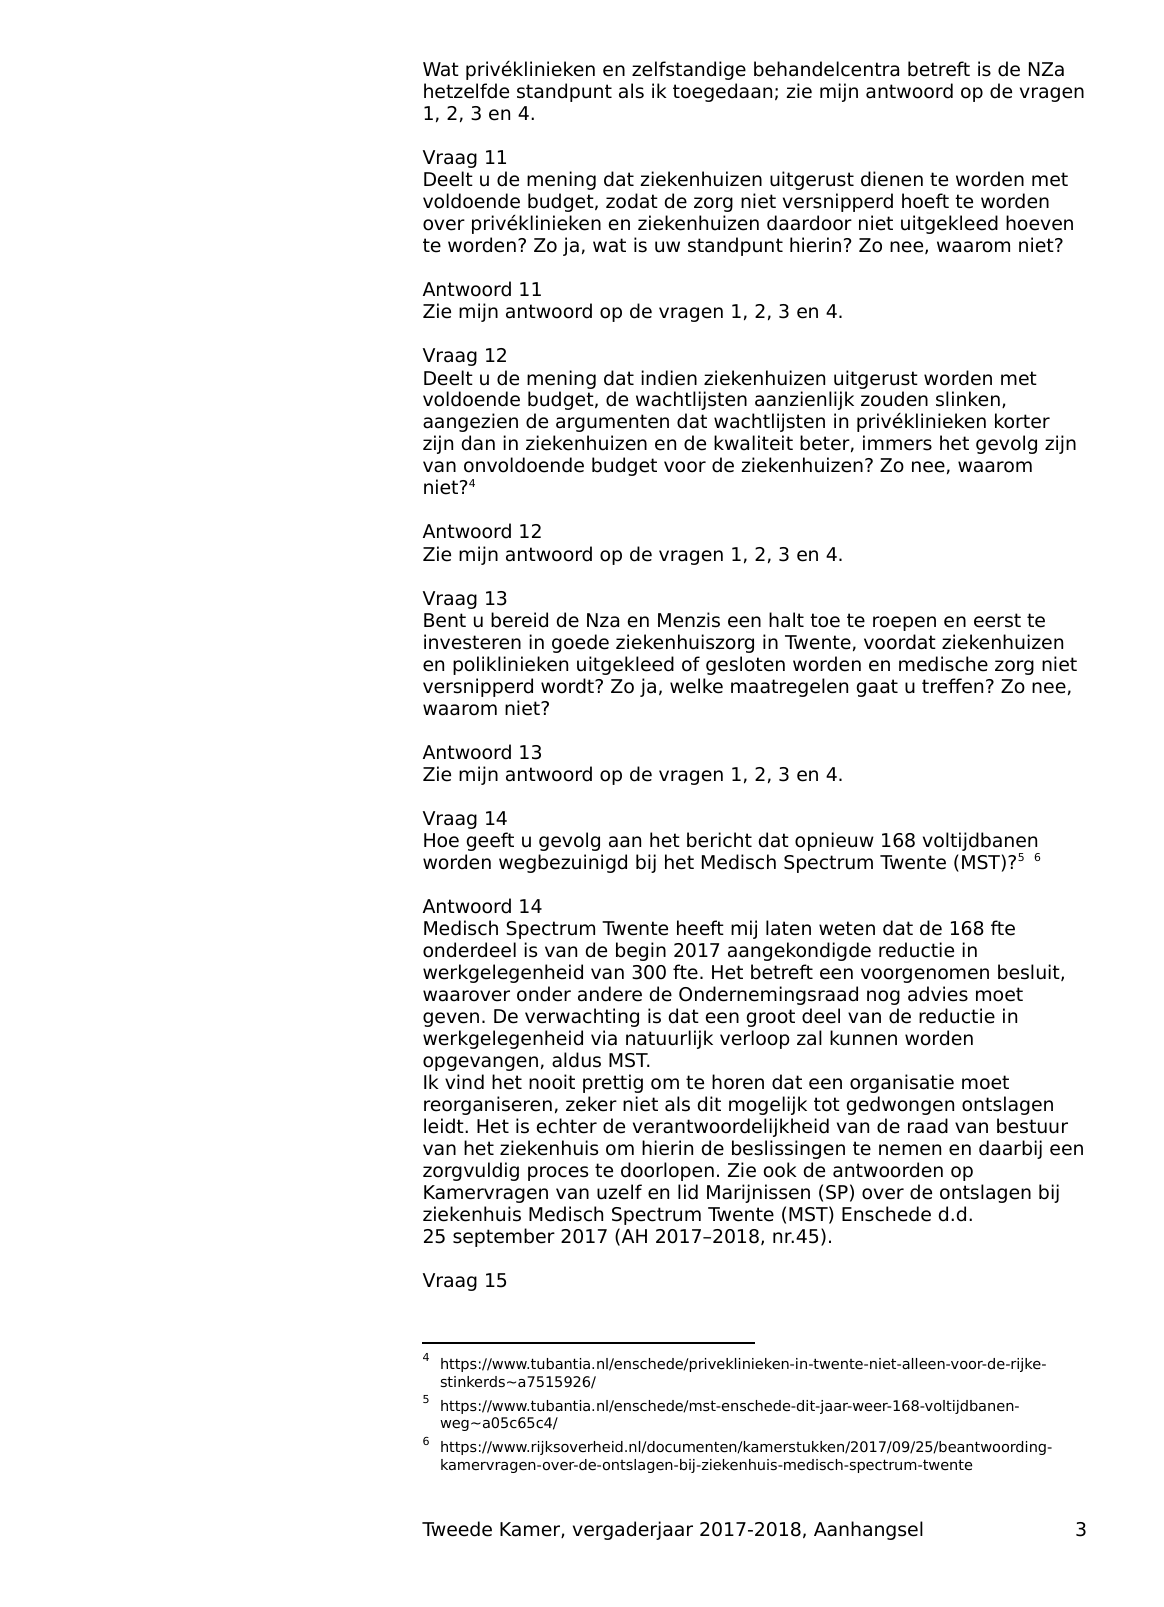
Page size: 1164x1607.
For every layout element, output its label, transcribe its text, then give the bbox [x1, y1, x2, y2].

text Antwoord 14 [422, 896, 1087, 918]
text Antwoord 12 [422, 521, 1087, 543]
text Deelt u de mening dat indien ziekenhuizen uitgerust worden met voldoende budget, de wachtlijsten aanzienlijk zouden slinken, aangezien de argumenten dat wachtlijsten in privéklinieken korter zijn dan in ziekenhuizen en de kwaliteit beter, immers het gevolg zijn van onvoldoende budget voor de ziekenhuizen? Zo nee, waarom niet? [422, 367, 1087, 499]
text Medisch Spectrum Twente heeft mij laten weten dat de 168 fte onderdeel is van de begin 2017 aangekondigde reductie in werkgelegenheid van 300 fte. Het betreft een voorgenomen besluit, waarover onder andere de Ondernemingsraad nog advies moet geven. De verwachting is dat een groot deel van de reductie in werkgelegenheid via natuurlijk verloop zal kunnen worden opgevangen, aldus MST. [422, 918, 1087, 1072]
text Deelt u de mening dat ziekenhuizen uitgerust dienen te worden met voldoende budget, zodat de zorg niet versnipperd hoeft te worden over privéklinieken en ziekenhuizen daardoor niet uitgekleed hoeven te worden? Zo ja, wat is uw standpunt hierin? Zo nee, waarom niet? [422, 169, 1087, 257]
text https://www.tubantia.nl/enschede/priveklinieken-in-twente-niet-alleen-voor-de-rijke-stinkerds~a7515926/ [422, 1352, 1087, 1391]
text Vraag 15 [422, 1270, 1087, 1292]
text Ik vind het nooit prettig om te horen dat een organisatie moet reorganiseren, zeker niet als dit mogelijk tot gedwongen ontslagen leidt. Het is echter de verantwoordelijkheid van de raad van bestuur van het ziekenhuis om hierin de beslissingen te nemen en daarbij een zorgvuldig proces te doorlopen. Zie ook de antwoorden op Kamervragen van uzelf en lid Marijnissen (SP) over de ontslagen bij ziekenhuis Medisch Spectrum Twente (MST) Enschede d.d. 25 september 2017 (AH 2017–2018, nr.45). [422, 1072, 1087, 1248]
text Hoe geeft u gevolg aan het bericht dat opnieuw 168 voltijdbanen worden wegbezuinigd bij het Medisch Spectrum Twente (MST)? [422, 830, 1087, 874]
text Zie mijn antwoord op de vragen 1, 2, 3 en 4. [422, 543, 1087, 565]
text Vraag 14 [422, 808, 1087, 830]
text https://www.rijksoverheid.nl/documenten/kamerstukken/2017/09/25/beantwoording-kamervragen-over-de-ontslagen-bij-ziekenhuis-medisch-spectrum-twente [422, 1435, 1087, 1474]
text Vraag 13 [422, 588, 1087, 609]
text Zie mijn antwoord op de vragen 1, 2, 3 en 4. [422, 764, 1087, 786]
text Antwoord 11 [422, 279, 1087, 301]
text Wat privéklinieken en zelfstandige behandelcentra betreft is de NZa hetzelfde standpunt als ik toegedaan; zie mijn antwoord op de vragen 1, 2, 3 en 4. [422, 59, 1087, 125]
text https://www.tubantia.nl/enschede/mst-enschede-dit-jaar-weer-168-voltijdbanen-weg~a05c65c4/ [422, 1393, 1087, 1432]
text Bent u bereid de Nza en Menzis een halt toe te roepen en eerst te investeren in goede ziekenhuiszorg in Twente, voordat ziekenhuizen en poliklinieken uitgekleed of gesloten worden en medische zorg niet versnipperd wordt? Zo ja, welke maatregelen gaat u treffen? Zo nee, waarom niet? [422, 609, 1087, 719]
text Vraag 11 [422, 147, 1087, 169]
text Zie mijn antwoord op de vragen 1, 2, 3 en 4. [422, 301, 1087, 323]
text Antwoord 13 [422, 742, 1087, 764]
text Vraag 12 [422, 345, 1087, 367]
